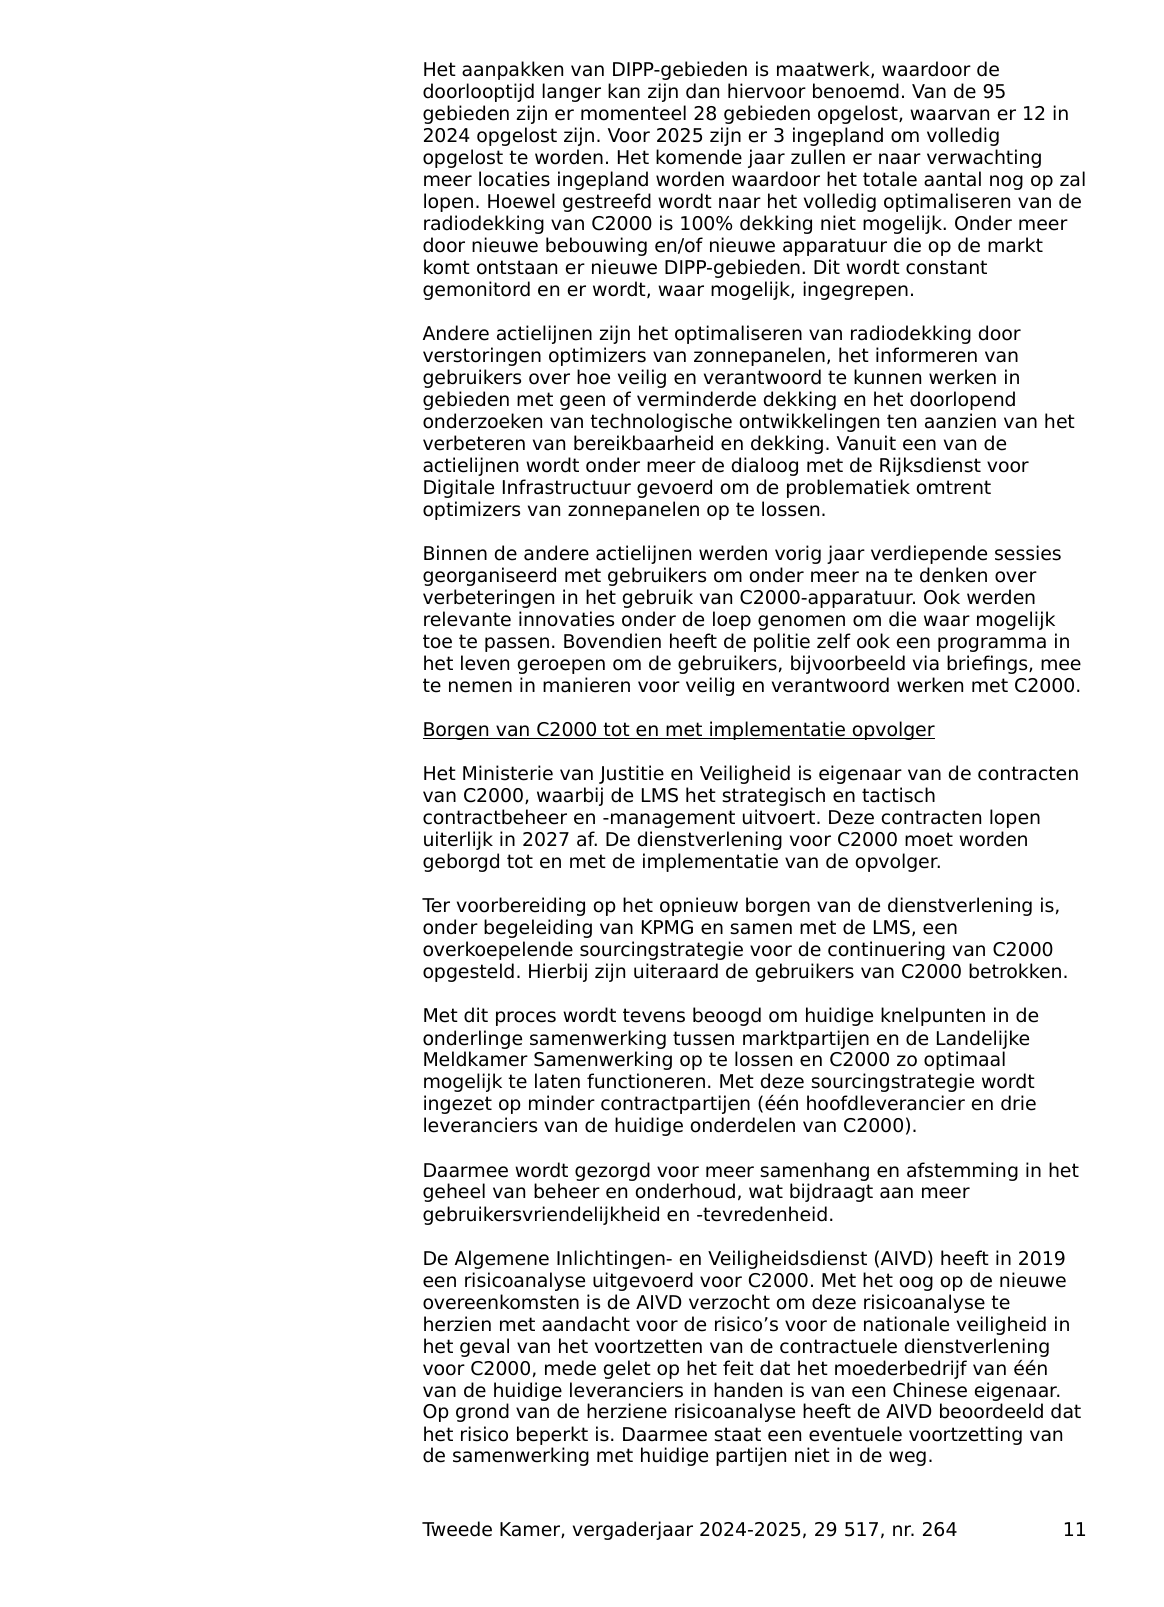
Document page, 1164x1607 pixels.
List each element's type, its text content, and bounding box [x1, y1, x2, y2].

text Het aanpakken van DIPP-gebieden is maatwerk, waardoor de doorlooptijd langer kan zijn dan hiervoor benoemd. Van de 95 gebieden zijn er momenteel 28 gebieden opgelost, waarvan er 12 in 2024 opgelost zijn. Voor 2025 zijn er 3 ingepland om volledig opgelost te worden. Het komende jaar zullen er naar verwachting meer locaties ingepland worden waardoor het totale aantal nog op zal lopen. Hoewel gestreefd wordt naar het volledig optimaliseren van de radiodekking van C2000 is 100% dekking niet mogelijk. Onder meer door nieuwe bebouwing en/of nieuwe apparatuur die op de markt komt ontstaan er nieuwe DIPP-gebieden. Dit wordt constant gemonitord en er wordt, waar mogelijk, ingegrepen. [422, 59, 1087, 301]
text Met dit proces wordt tevens beoogd om huidige knelpunten in de onderlinge samenwerking tussen marktpartijen en de Landelijke Meldkamer Samenwerking op te lossen en C2000 zo optimaal mogelijk te laten functioneren. Met deze sourcingstrategie wordt ingezet op minder contractpartijen (één hoofdleverancier en drie leveranciers van de huidige onderdelen van C2000). [422, 1005, 1087, 1137]
subtitle Borgen van C2000 tot en met implementatie opvolger [422, 719, 1087, 741]
text De Algemene Inlichtingen- en Veiligheidsdienst (AIVD) heeft in 2019 een risicoanalyse uitgevoerd voor C2000. Met het oog op de nieuwe overeenkomsten is de AIVD verzocht om deze risicoanalyse te herzien met aandacht voor de risico’s voor de nationale veiligheid in het geval van het voortzetten van de contractuele dienstverlening voor C2000, mede gelet op het feit dat het moederbedrijf van één van de huidige leveranciers in handen is van een Chinese eigenaar. Op grond van de herziene risicoanalyse heeft de AIVD beoordeeld dat het risico beperkt is. Daarmee staat een eventuele voortzetting van de samenwerking met huidige partijen niet in de weg. [422, 1248, 1087, 1467]
text Daarmee wordt gezorgd voor meer samenhang en afstemming in het geheel van beheer en onderhoud, wat bijdraagt aan meer gebruikersvriendelijkheid en -tevredenheid. [422, 1159, 1087, 1225]
text Het Ministerie van Justitie en Veiligheid is eigenaar van de contracten van C2000, waarbij de LMS het strategisch en tactisch contractbeheer en -management uitvoert. Deze contracten lopen uiterlijk in 2027 af. De dienstverlening voor C2000 moet worden geborgd tot en met de implementatie van de opvolger. [422, 763, 1087, 873]
text Binnen de andere actielijnen werden vorig jaar verdiepende sessies georganiseerd met gebruikers om onder meer na te denken over verbeteringen in het gebruik van C2000-apparatuur. Ook werden relevante innovaties onder de loep genomen om die waar mogelijk toe te passen. Bovendien heeft de politie zelf ook een programma in het leven geroepen om de gebruikers, bijvoorbeeld via briefings, mee te nemen in manieren voor veilig en verantwoord werken met C2000. [422, 543, 1087, 697]
text Andere actielijnen zijn het optimaliseren van radiodekking door verstoringen optimizers van zonnepanelen, het informeren van gebruikers over hoe veilig en verantwoord te kunnen werken in gebieden met geen of verminderde dekking en het doorlopend onderzoeken van technologische ontwikkelingen ten aanzien van het verbeteren van bereikbaarheid en dekking. Vanuit een van de actielijnen wordt onder meer de dialoog met de Rijksdienst voor Digitale Infrastructuur gevoerd om de problematiek omtrent optimizers van zonnepanelen op te lossen. [422, 323, 1087, 521]
text Ter voorbereiding op het opnieuw borgen van de dienstverlening is, onder begeleiding van KPMG en samen met de LMS, een overkoepelende sourcingstrategie voor de continuering van C2000 opgesteld. Hierbij zijn uiteraard de gebruikers van C2000 betrokken. [422, 895, 1087, 983]
